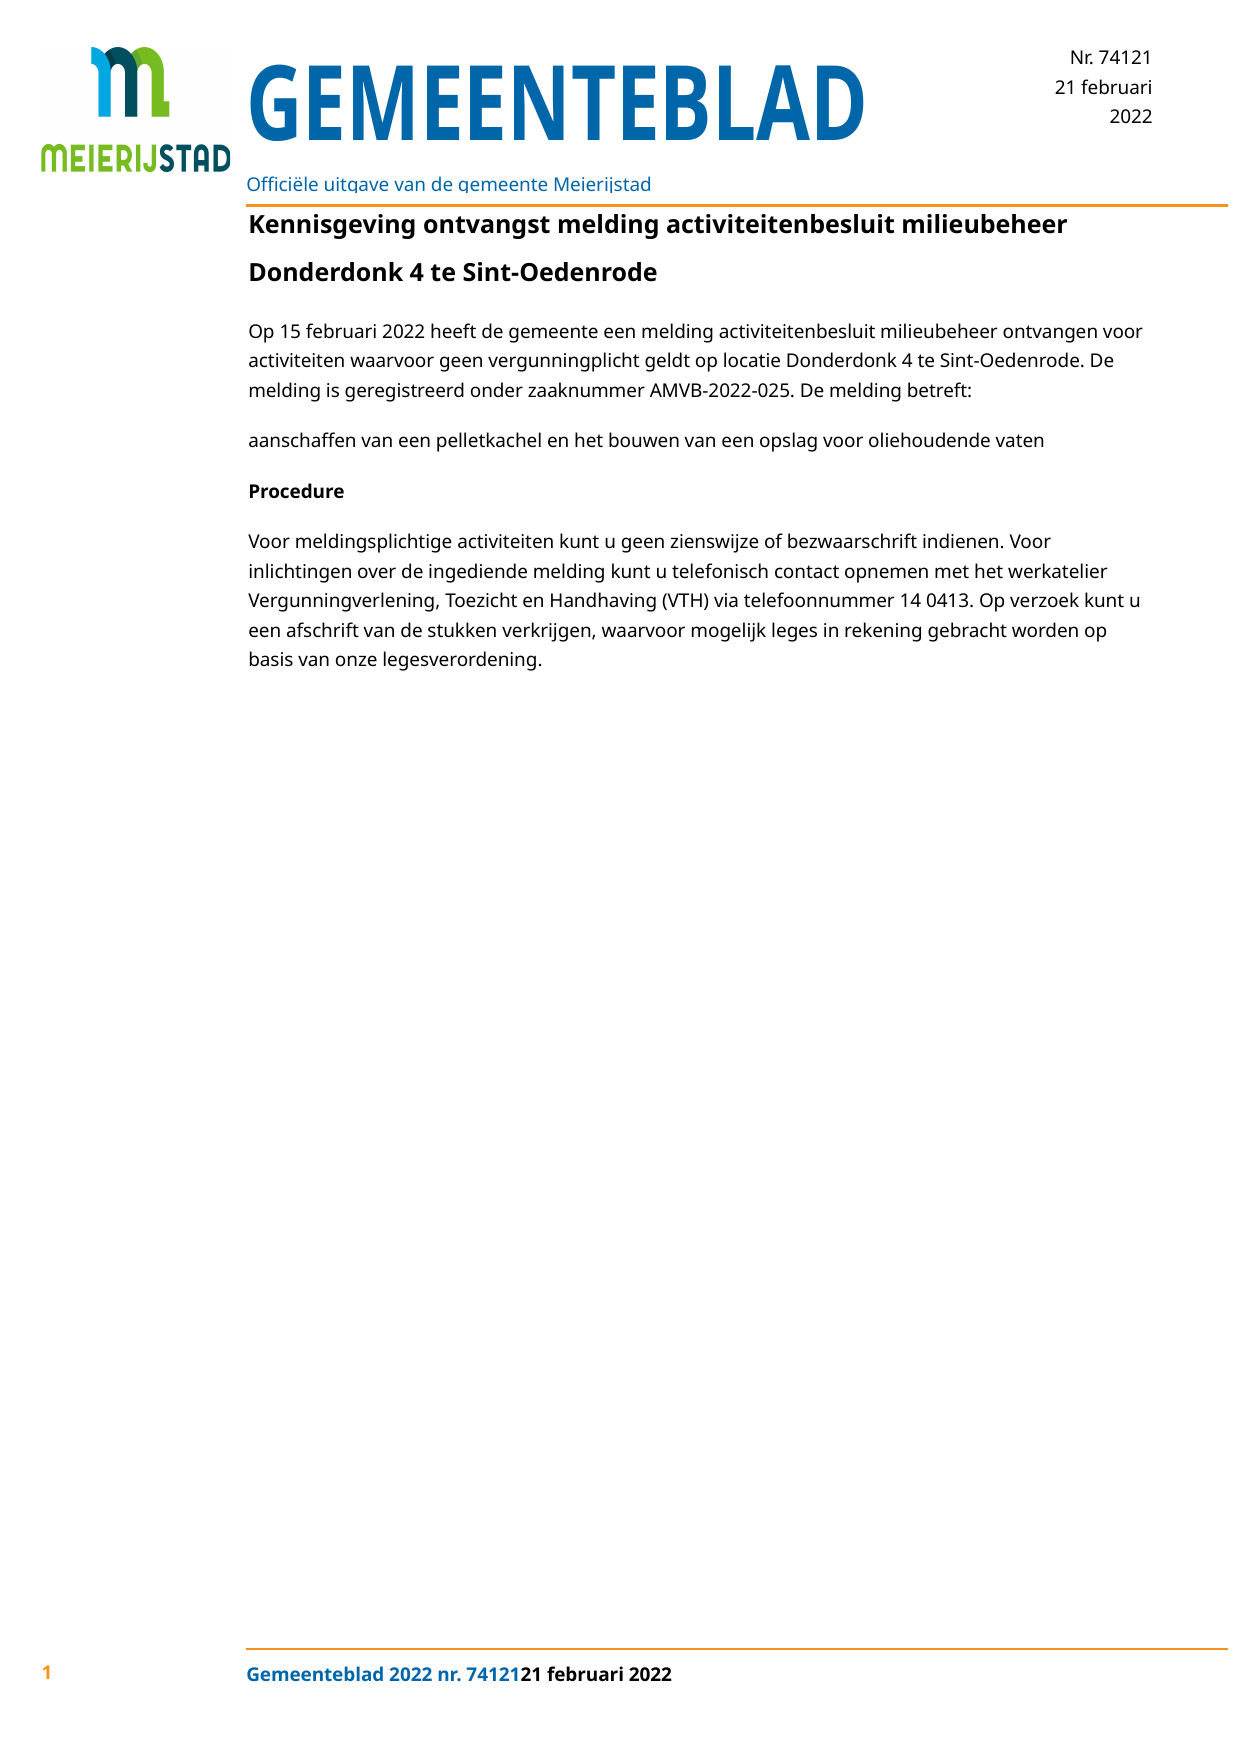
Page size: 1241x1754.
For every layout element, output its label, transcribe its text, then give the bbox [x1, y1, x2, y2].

text Op 15 februari 2022 heeft de gemeente een melding activiteitenbesluit milieubeheer ontvangen voor activiteiten waarvoor geen vergunningplicht geldt op locatie Donderdonk 4 te Sint-Oedenrode. De melding is geregistreerd onder zaaknummer AMVB-2022-025. De melding betreft: [248, 318, 1152, 403]
picture [41, 47, 231, 172]
text Kennisgeving ontvangst melding activiteitenbesluit milieubeheer Donderdonk 4 te Sint-Oedenrode [248, 207, 1152, 288]
text aanschaffen van een pelletkachel en het bouwen van een opslag voor oliehoudende vaten [248, 427, 1152, 453]
text Voor meldingsplichtige activiteiten kunt u geen zienswijze of bezwaarschrift indienen. Voor inlichtingen over de ingediende melding kunt u telefonisch contact opnemen met het werkatelier Vergunningverlening, Toezicht en Handhaving (VTH) via telefoonnummer 14 0413. Op verzoek kunt u een afschrift van de stukken verkrijgen, waarvoor mogelijk leges in rekening gebracht worden op basis van onze legesverordening. [248, 528, 1152, 672]
text Procedure [248, 478, 1152, 504]
